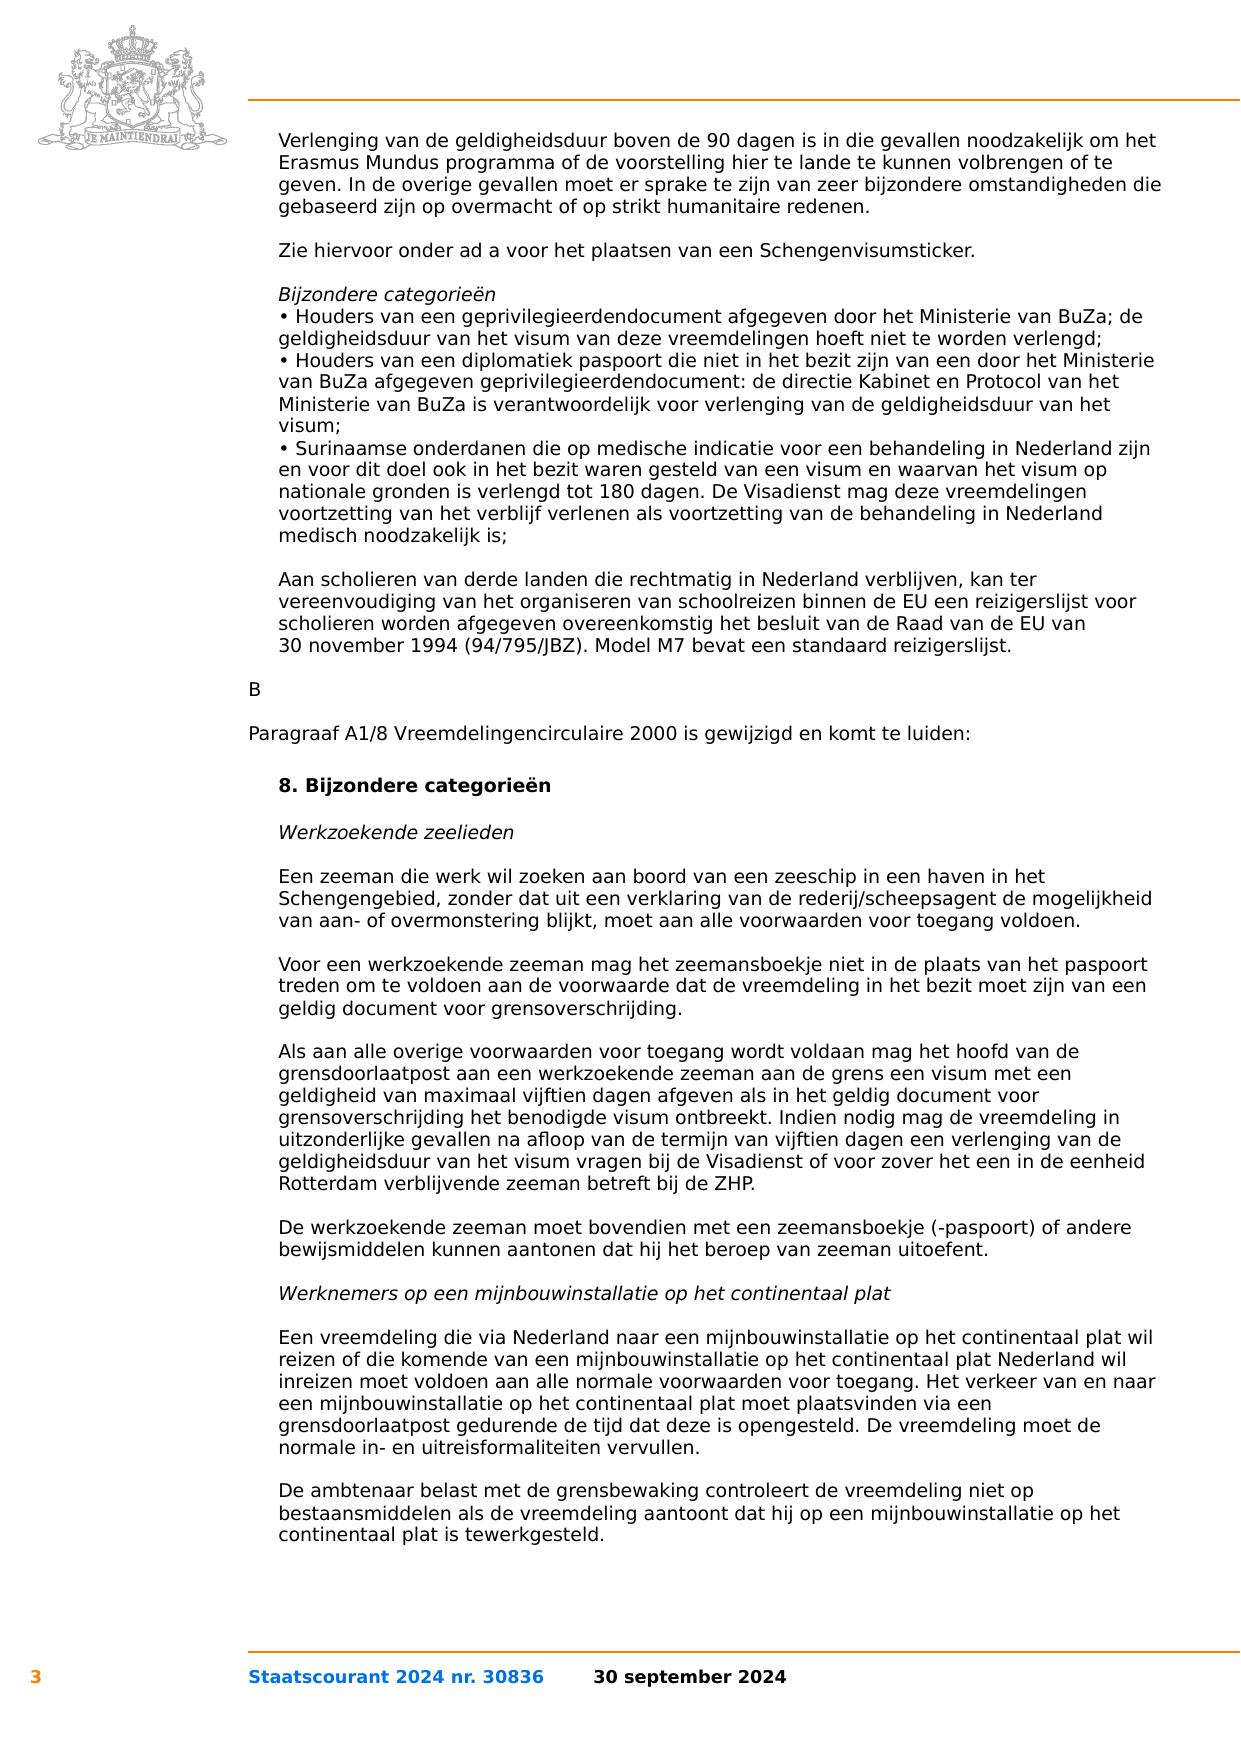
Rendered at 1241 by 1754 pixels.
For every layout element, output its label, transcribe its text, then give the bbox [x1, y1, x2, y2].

text Aan scholieren van derde landen die rechtmatig in Nederland verblijven, kan ter vereenvoudiging van het organiseren van schoolreizen binnen de EU een reizigerslijst voor scholieren worden afgegeven overeenkomstig het besluit van de Raad van de EU van 30 november 1994 (94/795/JBZ). Model M7 bevat een standaard reizigerslijst. [278, 569, 1163, 657]
text De ambtenaar belast met de grensbewaking controleert de vreemdeling niet op bestaansmiddelen als de vreemdeling aantoont dat hij op een mijnbouwinstallatie op het continentaal plat is tewerkgesteld. [278, 1480, 1163, 1546]
subtitle Werkzoekende zeelieden [278, 822, 1163, 844]
text B [248, 679, 1163, 701]
text Een zeeman die werk wil zoeken aan boord van een zeeschip in een haven in het Schengengebied, zonder dat uit een verklaring van de rederij/scheepsagent de mogelijkheid van aan- of overmonstering blijkt, moet aan alle voorwaarden voor toegang voldoen. [278, 866, 1163, 932]
text • Surinaamse onderdanen die op medische indicatie voor een behandeling in Nederland zijn en voor dit doel ook in het bezit waren gesteld van een visum en waarvan het visum op nationale gronden is verlengd tot 180 dagen. De Visadienst mag deze vreemdelingen voortzetting van het verblijf verlenen als voortzetting van de behandeling in Nederland medisch noodzakelijk is; [278, 437, 1163, 547]
subtitle Bijzondere categorieën [278, 283, 1163, 306]
text Zie hiervoor onder ad a voor het plaatsen van een Schengenvisumsticker. [278, 240, 1163, 262]
subtitle 8. Bijzondere categorieën [278, 775, 1163, 797]
text Voor een werkzoekende zeeman mag het zeemansboekje niet in de plaats van het paspoort treden om te voldoen aan de voorwaarde dat de vreemdeling in het bezit moet zijn van een geldig document voor grensoverschrijding. [278, 953, 1163, 1019]
text Als aan alle overige voorwaarden voor toegang wordt voldaan mag het hoofd van de grensdoorlaatpost aan een werkzoekende zeeman aan de grens een visum met een geldigheid van maximaal vijftien dagen afgeven als in het geldig document voor grensoverschrijding het benodigde visum ontbreekt. Indien nodig mag de vreemdeling in uitzonderlijke gevallen na afloop van de termijn van vijftien dagen een verlenging van de geldigheidsduur van het visum vragen bij de Visadienst of voor zover het een in de eenheid Rotterdam verblijvende zeeman betreft bij de ZHP. [278, 1041, 1163, 1195]
text • Houders van een diplomatiek paspoort die niet in het bezit zijn van een door het Ministerie van BuZa afgegeven geprivilegieerdendocument: de directie Kabinet en Protocol van het Ministerie van BuZa is verantwoordelijk voor verlenging van de geldigheidsduur van het visum; [278, 349, 1163, 437]
text Verlenging van de geldigheidsduur boven de 90 dagen is in die gevallen noodzakelijk om het Erasmus Mundus programma of de voorstelling hier te lande te kunnen volbrengen of te geven. In de overige gevallen moet er sprake te zijn van zeer bijzondere omstandigheden die gebaseerd zijn op overmacht of op strikt humanitaire redenen. [278, 130, 1163, 218]
subtitle Werknemers op een mijnbouwinstallatie op het continentaal plat [278, 1283, 1163, 1305]
text • Houders van een geprivilegieerdendocument afgegeven door het Ministerie van BuZa; de geldigheidsduur van het visum van deze vreemdelingen hoeft niet te worden verlengd; [278, 306, 1163, 349]
text Een vreemdeling die via Nederland naar een mijnbouwinstallatie op het continentaal plat wil reizen of die komende van een mijnbouwinstallatie op het continentaal plat Nederland wil inreizen moet voldoen aan alle normale voorwaarden voor toegang. Het verkeer van en naar een mijnbouwinstallatie op het continentaal plat moet plaatsvinden via een grensdoorlaatpost gedurende de tijd dat deze is opengesteld. De vreemdeling moet de normale in- en uitreisformaliteiten vervullen. [278, 1327, 1163, 1458]
text Paragraaf A1/8 Vreemdelingencirculaire 2000 is gewijzigd en komt te luiden: [248, 723, 1163, 745]
picture [38, 25, 227, 150]
text De werkzoekende zeeman moet bovendien met een zeemansboekje (-paspoort) of andere bewijsmiddelen kunnen aantonen dat hij het beroep van zeeman uitoefent. [278, 1217, 1163, 1261]
